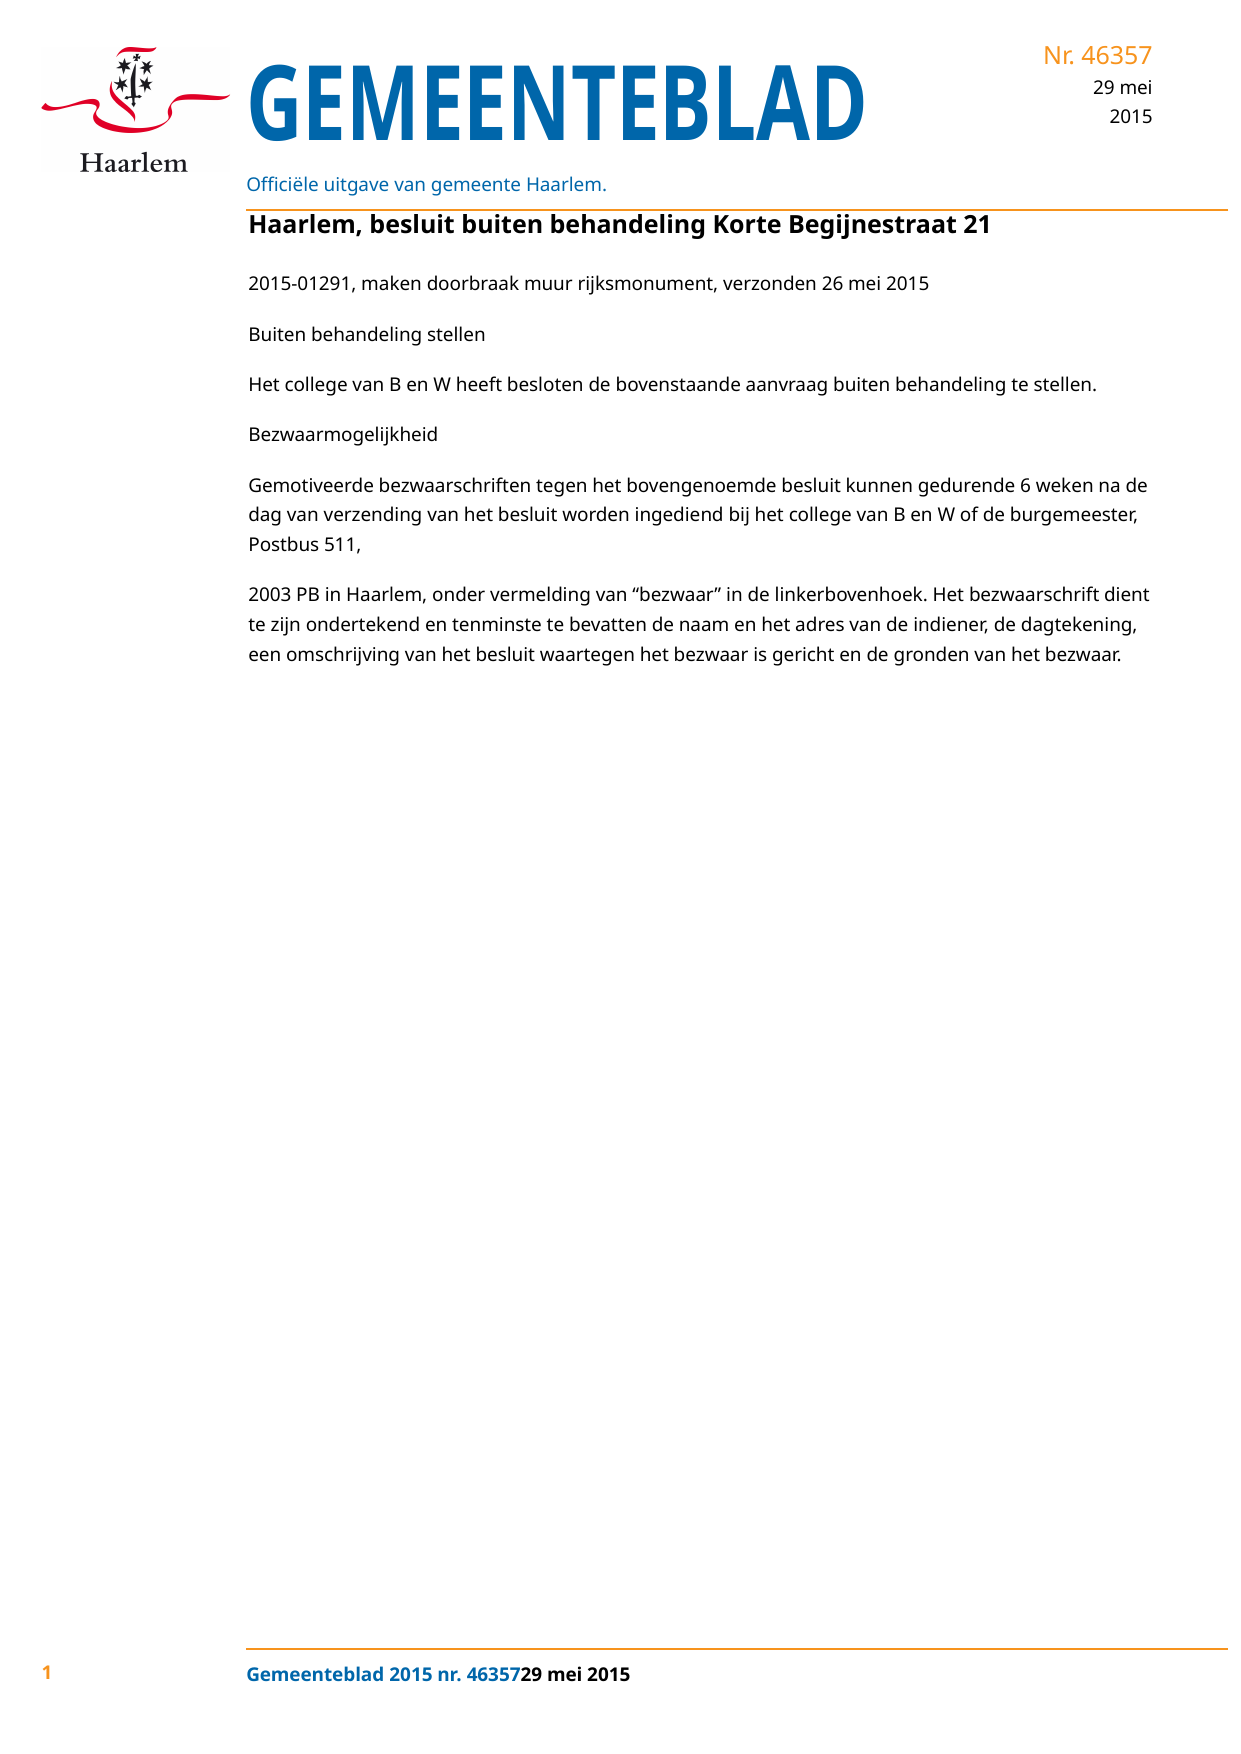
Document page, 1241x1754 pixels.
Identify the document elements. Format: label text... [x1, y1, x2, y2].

text 2003 PB in Haarlem, onder vermelding van “bezwaar” in de linkerbovenhoek. Het bezwaarschrift dient te zijn ondertekend en tenminste te bevatten de naam en het adres van de indiener, de dagtekening, een omschrijving van het besluit waartegen het bezwaar is gericht en de gronden van het bezwaar. [248, 582, 1152, 666]
text Het college van B en W heeft besloten de bovenstaande aanvraag buiten behandeling te stellen. [248, 371, 1152, 397]
text 2015-01291, maken doorbraak muur rijksmonument, verzonden 26 mei 2015 [248, 270, 1152, 296]
picture [41, 47, 231, 172]
text Gemotiveerde bezwaarschriften tegen het bovengenoemde besluit kunnen gedurende 6 weken na de dag van verzending van het besluit worden ingediend bij het college van B en W of de burgemeester, Postbus 511, [248, 472, 1152, 557]
text Buiten behandeling stellen [248, 321, 1152, 346]
text Bezwaarmogelijkheid [248, 422, 1152, 447]
text Haarlem, besluit buiten behandeling Korte Begijnestraat 21 [248, 211, 1152, 241]
